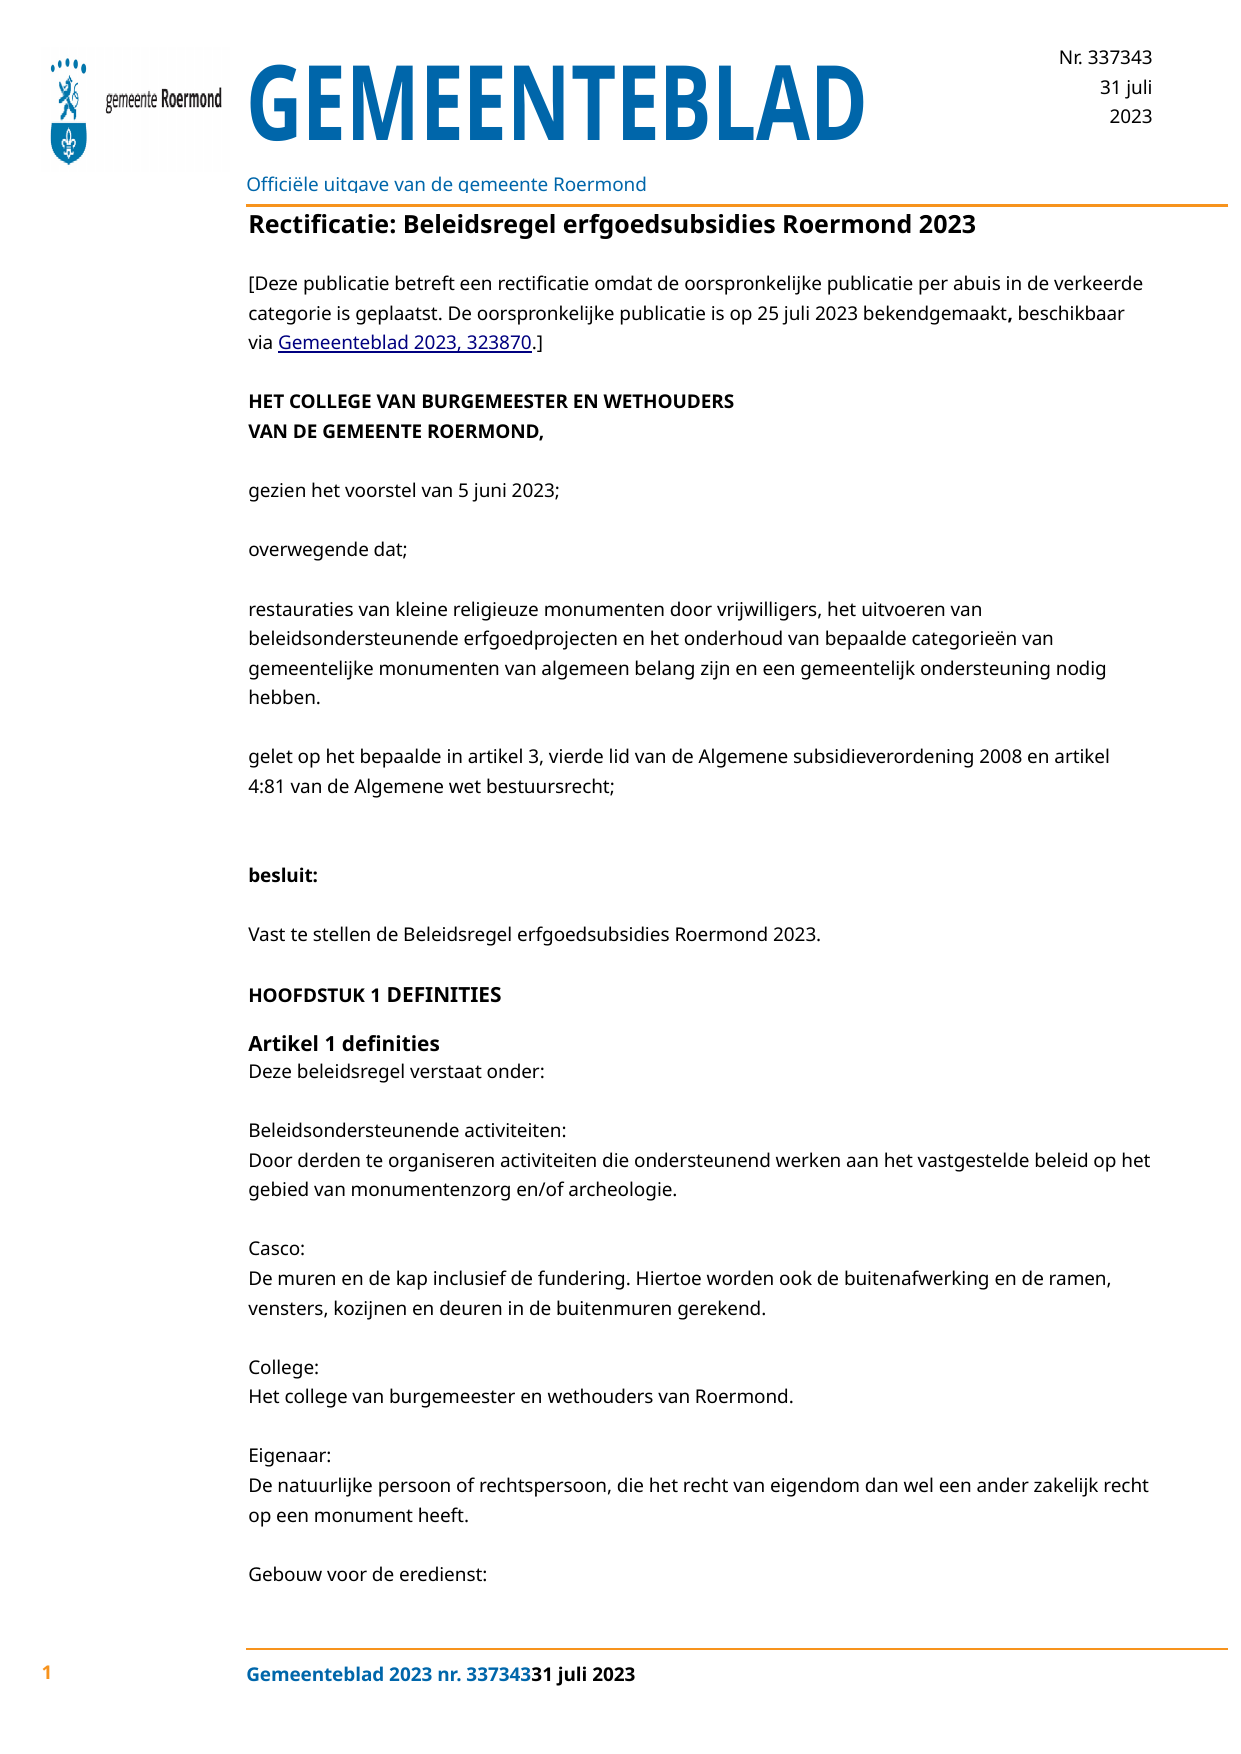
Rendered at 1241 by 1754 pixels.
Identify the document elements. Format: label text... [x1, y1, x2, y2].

text College: [248, 1354, 1152, 1379]
text Het college van burgemeester en wethouders van Roermond. [248, 1383, 1152, 1409]
text Beleidsondersteunende activiteiten: [248, 1117, 1152, 1143]
text restauraties van kleine religieuze monumenten door vrijwilligers, het uitvoeren van beleidsondersteunende erfgoedprojecten en het onderhoud van bepaalde categorieën van gemeentelijke monumenten van algemeen belang zijn en een gemeentelijk ondersteuning nodig hebben. [248, 596, 1152, 710]
text Gebouw voor de eredienst: [248, 1561, 1152, 1587]
text Vast te stellen de Beleidsregel erfgoedsubsidies Roermond 2023. [248, 921, 1152, 947]
text De muren en de kap inclusief de fundering. Hiertoe worden ook de buitenafwerking en de ramen, vensters, kozijnen en deuren in de buitenmuren gerekend. [248, 1265, 1152, 1320]
text gelet op het bepaalde in artikel 3, vierde lid van de Algemene subsidieverordening 2008 en artikel 4:81 van de Algemene wet bestuursrecht; [248, 744, 1152, 799]
text besluit: [248, 862, 1152, 888]
text Door derden te organiseren activiteiten die ondersteunend werken aan het vastgestelde beleid op het gebied van monumentenzorg en/of archeologie. [248, 1147, 1152, 1202]
text De natuurlijke persoon of rechtspersoon, die het recht van eigendom dan wel een ander zakelijk recht op een monument heeft. [248, 1472, 1152, 1527]
text Artikel 1 definities [248, 1029, 1152, 1058]
text VAN DE GEMEENTE ROERMOND, [248, 418, 1152, 444]
text Deze beleidsregel verstaat onder: [248, 1058, 1152, 1084]
text Casco: [248, 1236, 1152, 1261]
text Eigenaar: [248, 1443, 1152, 1468]
picture [41, 47, 231, 172]
text HOOFDSTUK 1 DEFINITIES [248, 980, 1152, 1009]
text Rectificatie: Beleidsregel erfgoedsubsidies Roermond 2023 [248, 207, 1152, 241]
text HET COLLEGE VAN BURGEMEESTER EN WETHOUDERS [248, 389, 1152, 414]
text [Deze publicatie betreft een rectificatie omdat de oorspronkelijke publicatie per abuis in de verkeerde categorie is geplaatst. De oorspronkelijke publicatie is op 25 juli 2023 bekendgemaakt, beschikbaar via Gemeenteblad 2023, 323870.] [248, 270, 1152, 355]
text overwegende dat; [248, 537, 1152, 562]
text gezien het voorstel van 5 juni 2023; [248, 477, 1152, 503]
